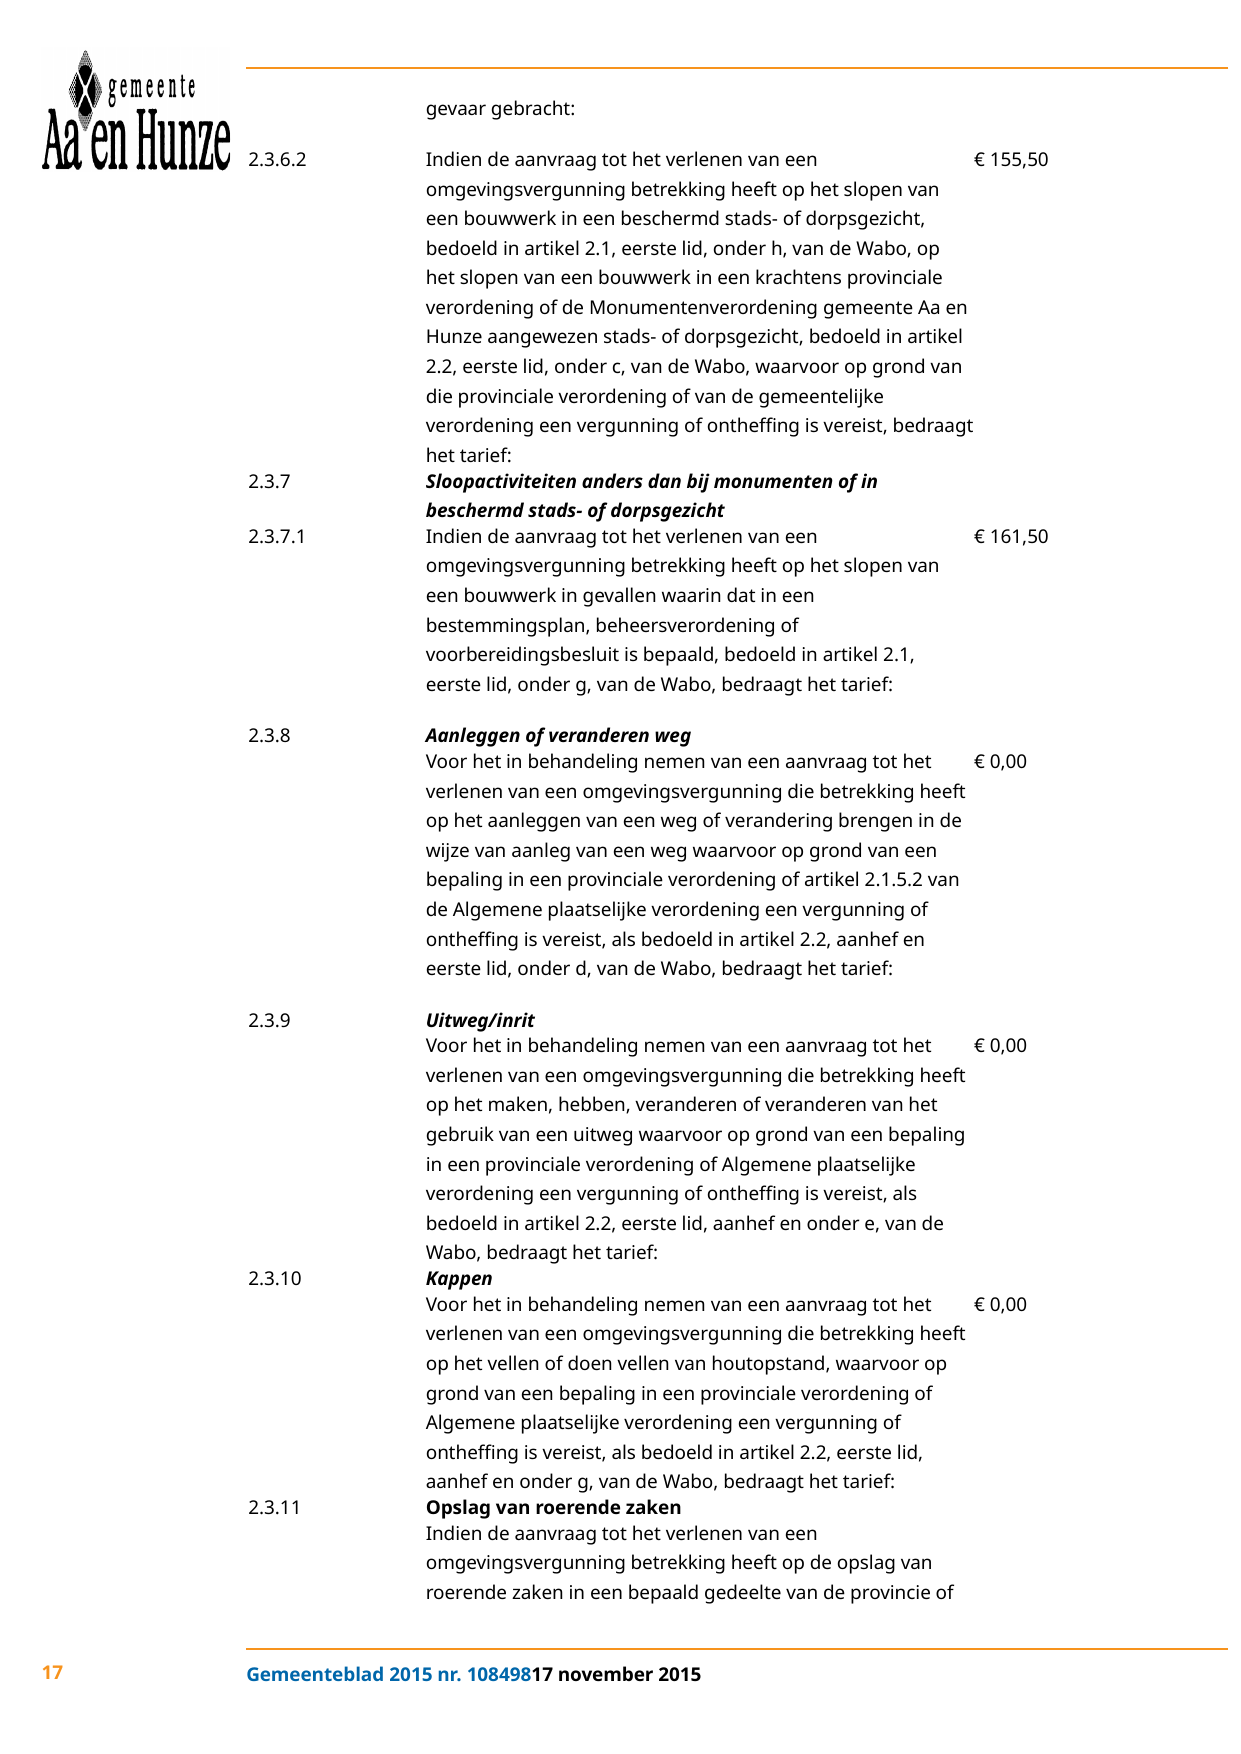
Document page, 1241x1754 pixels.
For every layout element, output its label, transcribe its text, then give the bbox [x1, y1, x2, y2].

table_cell [426, 121, 974, 146]
table_cell [248, 121, 426, 146]
table_cell € 155,50 [974, 146, 1152, 468]
table_cell 2.3.10 [248, 1265, 426, 1291]
table_cell [974, 1520, 1152, 1605]
table_cell Aanleggen of veranderen weg [426, 723, 974, 748]
table_cell Indien de aanvraag tot het verlenen van een omgevingsvergunning betrekking heeft op de opslag van roerende zaken in een bepaald gedeelte van de provincie of [426, 1520, 974, 1605]
table_cell € 0,00 [974, 1033, 1152, 1265]
picture [41, 47, 231, 172]
table_cell 2.3.8 [248, 723, 426, 748]
table_cell € 0,00 [974, 748, 1152, 981]
table_cell [248, 1520, 426, 1605]
table_cell [248, 1033, 426, 1265]
table_cell [974, 1007, 1152, 1032]
table_cell Opslag van roerende zaken [426, 1494, 974, 1520]
table_cell [974, 468, 1152, 523]
table_cell [974, 697, 1152, 722]
table_cell [248, 95, 426, 121]
table_cell € 0,00 [974, 1291, 1152, 1494]
table_cell [974, 95, 1152, 121]
table_cell 2.3.9 [248, 1007, 426, 1032]
table_cell Indien de aanvraag tot het verlenen van een omgevingsvergunning betrekking heeft op het slopen van een bouwwerk in gevallen waarin dat in een bestemmingsplan, beheersverordening of voorbereidingsbesluit is bepaald, bedoeld in artikel 2.1, eerste lid, onder g, van de Wabo, bedraagt het tarief: [426, 523, 974, 697]
table_cell Uitweg/inrit [426, 1007, 974, 1032]
table_cell Indien de aanvraag tot het verlenen van een omgevingsvergunning betrekking heeft op het slopen van een bouwwerk in een beschermd stads- of dorpsgezicht, bedoeld in artikel 2.1, eerste lid, onder h, van de Wabo, op het slopen van een bouwwerk in een krachtens provinciale verordening of de Monumentenverordening gemeente Aa en Hunze aangewezen stads- of dorpsgezicht, bedoeld in artikel 2.2, eerste lid, onder c, van de Wabo, waarvoor op grond van die provinciale verordening of van de gemeentelijke verordening een vergunning of ontheffing is vereist, bedraagt het tarief: [426, 146, 974, 468]
table_cell [974, 723, 1152, 748]
table_cell [974, 121, 1152, 146]
table_cell [426, 981, 974, 1007]
table_cell Sloopactiviteiten anders dan bij monumenten of in beschermd stads- of dorpsgezicht [426, 468, 974, 523]
table_cell 2.3.7 [248, 468, 426, 523]
table_cell Kappen [426, 1265, 974, 1291]
table_cell [248, 981, 426, 1007]
table_cell Voor het in behandeling nemen van een aanvraag tot het verlenen van een omgevingsvergunning die betrekking heeft op het aanleggen van een weg of verandering brengen in de wijze van aanleg van een weg waarvoor op grond van een bepaling in een provinciale verordening of artikel 2.1.5.2 van de Algemene plaatselijke verordening een vergunning of ontheffing is vereist, als bedoeld in artikel 2.2, aanhef en eerste lid, onder d, van de Wabo, bedraagt het tarief: [426, 748, 974, 981]
table_cell [248, 748, 426, 981]
table_cell [248, 697, 426, 722]
table_cell € 161,50 [974, 523, 1152, 697]
table_cell 2.3.11 [248, 1494, 426, 1520]
table_cell [974, 1494, 1152, 1520]
table_cell [974, 1265, 1152, 1291]
table_cell Voor het in behandeling nemen van een aanvraag tot het verlenen van een omgevingsvergunning die betrekking heeft op het vellen of doen vellen van houtopstand, waarvoor op grond van een bepaling in een provinciale verordening of Algemene plaatselijke verordening een vergunning of ontheffing is vereist, als bedoeld in artikel 2.2, eerste lid, aanhef en onder g, van de Wabo, bedraagt het tarief: [426, 1291, 974, 1494]
table_cell gevaar gebracht: [426, 95, 974, 121]
table_cell 2.3.7.1 [248, 523, 426, 697]
table_cell [426, 697, 974, 722]
table_cell 2.3.6.2 [248, 146, 426, 468]
table_cell Voor het in behandeling nemen van een aanvraag tot het verlenen van een omgevingsvergunning die betrekking heeft op het maken, hebben, veranderen of veranderen van het gebruik van een uitweg waarvoor op grond van een bepaling in een provinciale verordening of Algemene plaatselijke verordening een vergunning of ontheffing is vereist, als bedoeld in artikel 2.2, eerste lid, aanhef en onder e, van de Wabo, bedraagt het tarief: [426, 1033, 974, 1265]
table_cell [974, 981, 1152, 1007]
table_cell [248, 1291, 426, 1494]
